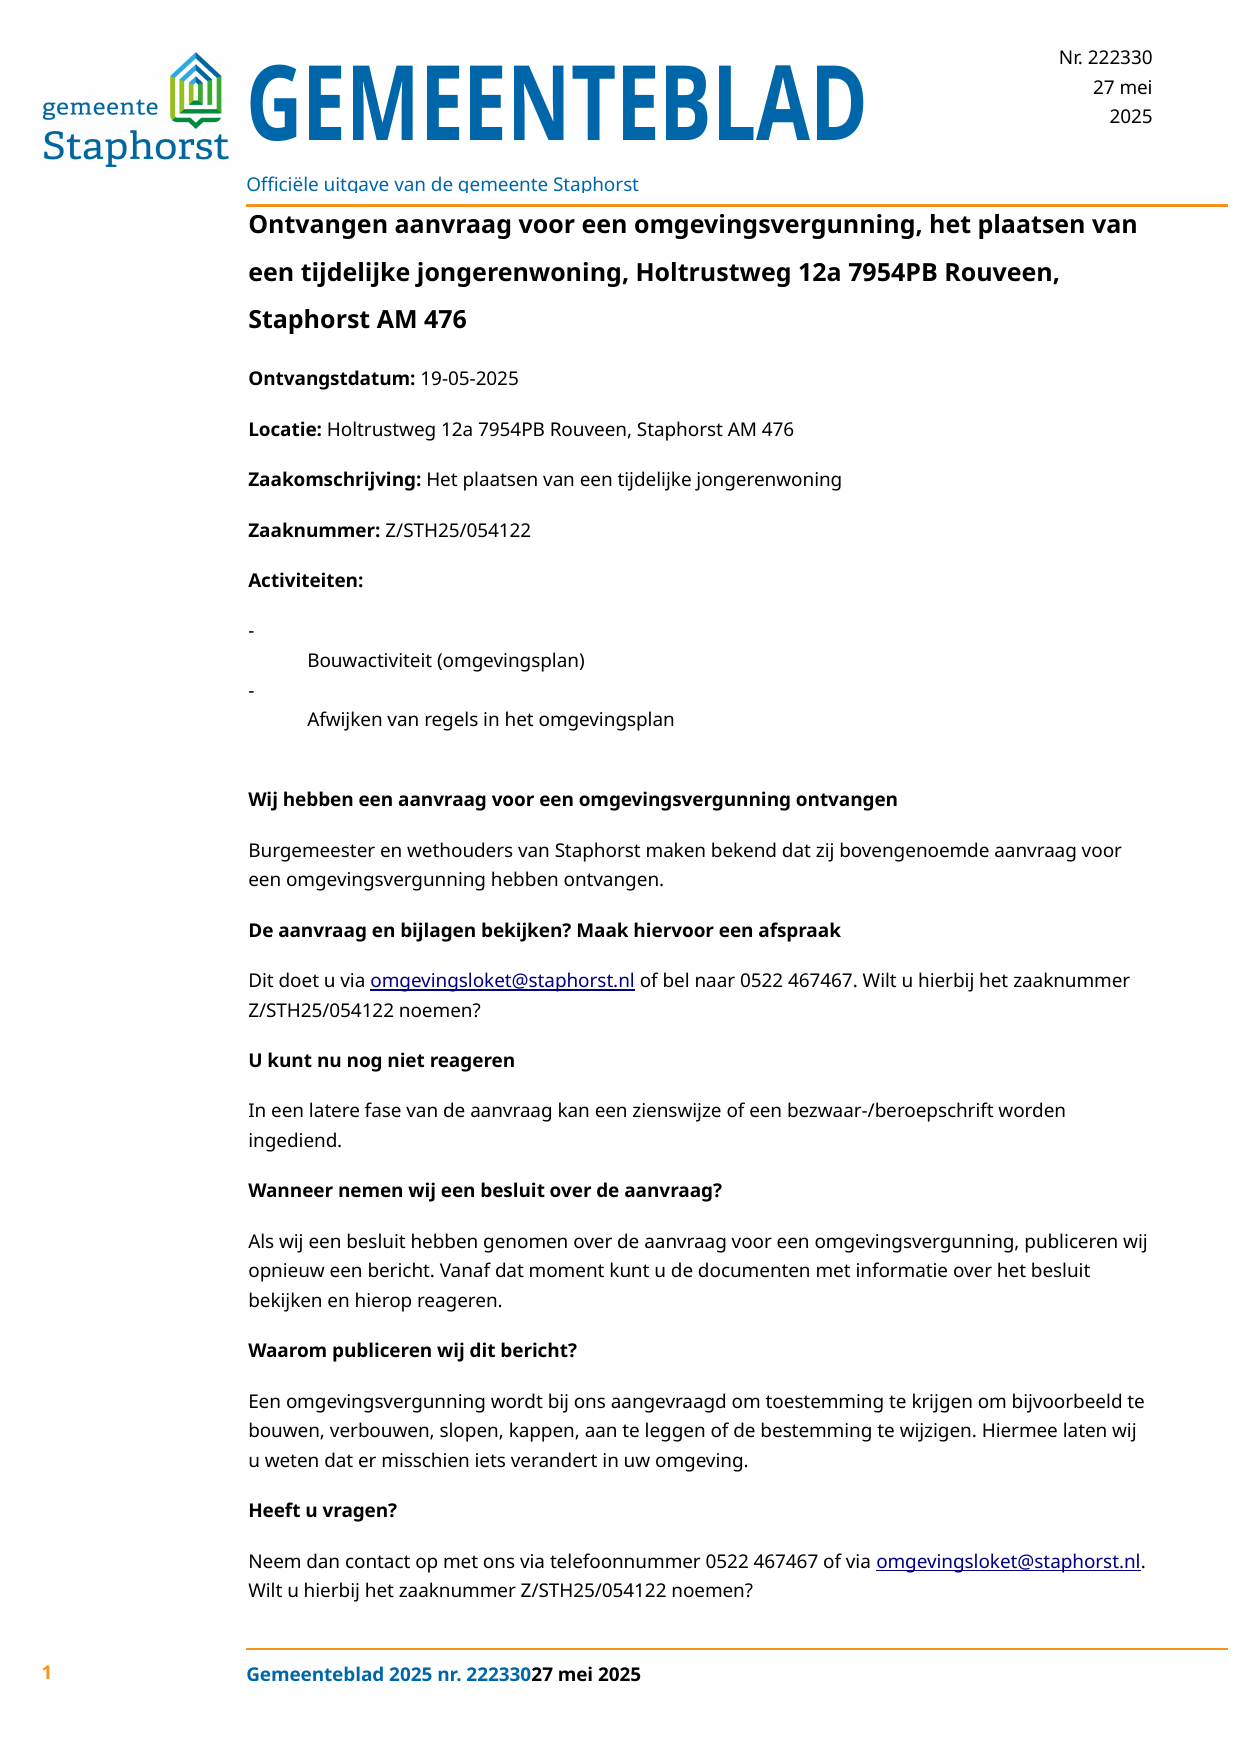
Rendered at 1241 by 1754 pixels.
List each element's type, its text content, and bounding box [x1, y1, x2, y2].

text Locatie: Holtrustweg 12a 7954PB Rouveen, Staphorst AM 476 [248, 416, 1152, 442]
text Een omgevingsvergunning wordt bij ons aangevraagd om toestemming te krijgen om bijvoorbeeld te bouwen, verbouwen, slopen, kappen, aan te leggen of de bestemming te wijzigen. Hiermee laten wij u weten dat er misschien iets verandert in uw omgeving. [248, 1388, 1152, 1473]
text Burgemeester en wethouders van Staphorst maken bekend dat zij bovengenoemde aanvraag voor een omgevingsvergunning hebben ontvangen. [248, 837, 1152, 892]
picture [41, 47, 231, 172]
list Bouwactiviteit (omgevingsplan) [248, 647, 1152, 673]
text Dit doet u via omgevingsloket@staphorst.nl of bel naar 0522 467467. Wilt u hierbij het zaaknummer Z/STH25/054122 noemen? [248, 967, 1152, 1022]
text Zaakomschrijving: Het plaatsen van een tijdelijke jongerenwoning [248, 466, 1152, 492]
text In een latere fase van de aanvraag kan een zienswijze of een bezwaar-/beroepschrift worden ingediend. [248, 1098, 1152, 1153]
text Waarom publiceren wij dit bericht? [248, 1338, 1152, 1363]
text Heeft u vragen? [248, 1498, 1152, 1523]
text De aanvraag en bijlagen bekijken? Maak hiervoor een afspraak [248, 917, 1152, 942]
text Wij hebben een aanvraag voor een omgevingsvergunning ontvangen [248, 786, 1152, 812]
text Zaaknummer: Z/STH25/054122 [248, 517, 1152, 542]
list Afwijken van regels in het omgevingsplan [248, 706, 1152, 732]
text Neem dan contact op met ons via telefoonnummer 0522 467467 of via omgevingsloket@staphorst.nl. Wilt u hierbij het zaaknummer Z/STH25/054122 noemen? [248, 1548, 1152, 1603]
text Als wij een besluit hebben genomen over de aanvraag voor een omgevingsvergunning, publiceren wij opnieuw een bericht. Vanaf dat moment kunt u de documenten met informatie over het besluit bekijken en hierop reageren. [248, 1228, 1152, 1313]
text Wanneer nemen wij een besluit over de aanvraag? [248, 1178, 1152, 1203]
text Ontvangstdatum: 19-05-2025 [248, 366, 1152, 391]
text Activiteiten: [248, 567, 1152, 593]
text Ontvangen aanvraag voor een omgevingsvergunning, het plaatsen van een tijdelijke jongerenwoning, Holtrustweg 12a 7954PB Rouveen, Staphorst AM 476 [248, 207, 1152, 336]
text U kunt nu nog niet reageren [248, 1047, 1152, 1073]
